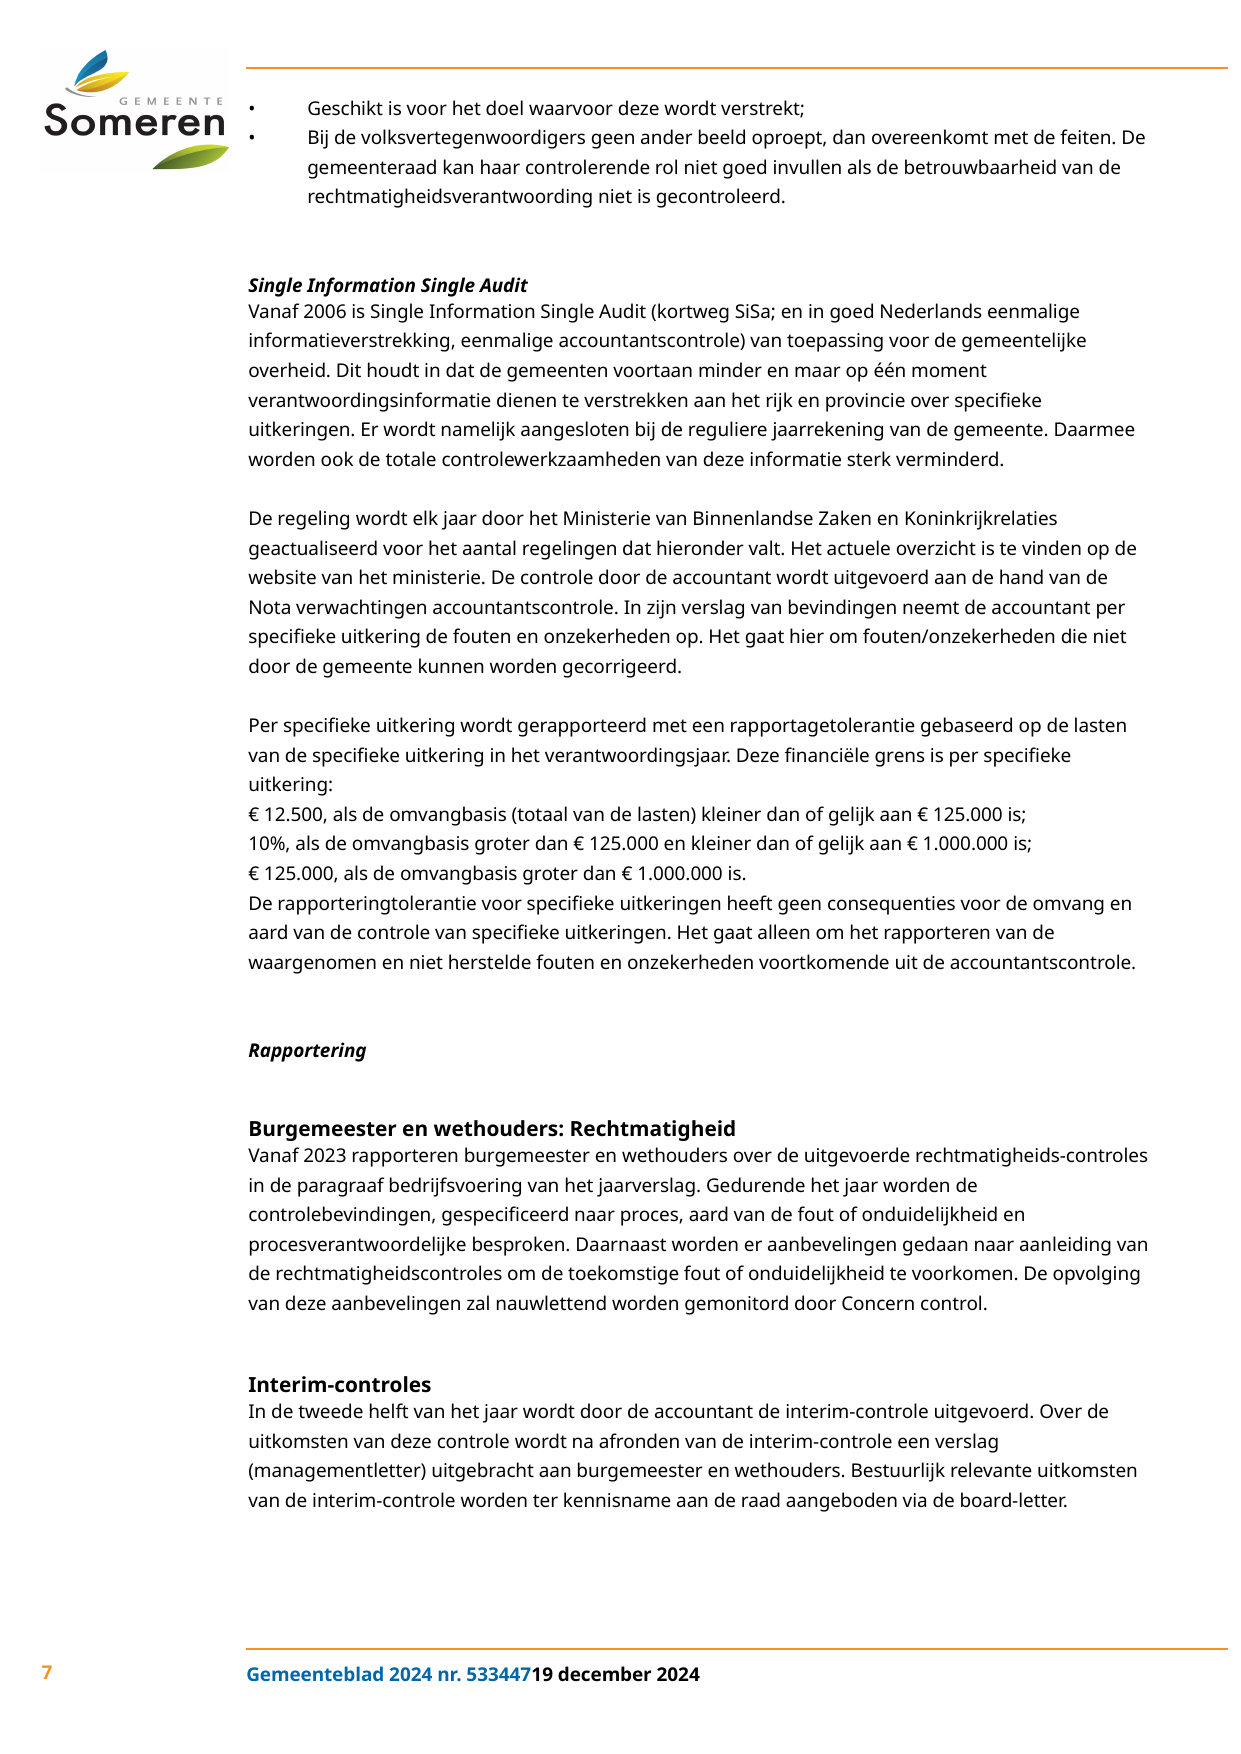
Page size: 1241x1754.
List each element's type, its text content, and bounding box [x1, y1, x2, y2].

text Single Information Single Audit [248, 272, 1152, 298]
list Geschikt is voor het doel waarvoor deze wordt verstrekt; [248, 95, 1152, 121]
text Burgemeester en wethouders: Rechtmatigheid [248, 1114, 1152, 1142]
text Rapportering [248, 1038, 1152, 1063]
text De regeling wordt elk jaar door het Ministerie van Binnenlandse Zaken en Koninkrijkrelaties geactualiseerd voor het aantal regelingen dat hieronder valt. Het actuele overzicht is te vinden op de website van het ministerie. De controle door de accountant wordt uitgevoerd aan de hand van de Nota verwachtingen accountantscontrole. In zijn verslag van bevindingen neemt de accountant per specifieke uitkering de fouten en onzekerheden op. Het gaat hier om fouten/onzekerheden die niet door de gemeente kunnen worden gecorrigeerd. [248, 505, 1152, 679]
text Interim-controles [248, 1370, 1152, 1398]
text 10%, als de omvangbasis groter dan € 125.000 en kleiner dan of gelijk aan € 1.000.000 is; [248, 831, 1152, 856]
picture [41, 47, 231, 172]
text € 125.000, als de omvangbasis groter dan € 1.000.000 is. [248, 860, 1152, 886]
text De rapporteringtolerantie voor specifieke uitkeringen heeft geen consequenties voor de omvang en aard van de controle van specifieke uitkeringen. Het gaat alleen om het rapporteren van de waargenomen en niet herstelde fouten en onzekerheden voortkomende uit de accountantscontrole. [248, 890, 1152, 974]
text Vanaf 2006 is Single Information Single Audit (kortweg SiSa; en in goed Nederlands eenmalige informatieverstrekking, eenmalige accountantscontrole) van toepassing voor de gemeentelijke overheid. Dit houdt in dat de gemeenten voortaan minder en maar op één moment verantwoordingsinformatie dienen te verstrekken aan het rijk en provincie over specifieke uitkeringen. Er wordt namelijk aangesloten bij de reguliere jaarrekening van de gemeente. Daarmee worden ook de totale controlewerkzaamheden van deze informatie sterk verminderd. [248, 298, 1152, 472]
list Bij de volksvertegenwoordigers geen ander beeld oproept, dan overeenkomt met de feiten. De gemeenteraad kan haar controlerende rol niet goed invullen als de betrouwbaarheid van de rechtmatigheidsverantwoording niet is gecontroleerd. [248, 124, 1152, 209]
text € 12.500, als de omvangbasis (totaal van de lasten) kleiner dan of gelijk aan € 125.000 is; [248, 801, 1152, 827]
text In de tweede helft van het jaar wordt door de accountant de interim-controle uitgevoerd. Over de uitkomsten van deze controle wordt na afronden van de interim-controle een verslag (managementletter) uitgebracht aan burgemeester en wethouders. Bestuurlijk relevante uitkomsten van de interim-controle worden ter kennisname aan de raad aangeboden via de board-letter. [248, 1398, 1152, 1513]
text Per specifieke uitkering wordt gerapporteerd met een rapportagetolerantie gebaseerd op de lasten van de specifieke uitkering in het verantwoordingsjaar. Deze financiële grens is per specifieke uitkering: [248, 712, 1152, 797]
text Vanaf 2023 rapporteren burgemeester en wethouders over de uitgevoerde rechtmatigheids-controles in de paragraaf bedrijfsvoering van het jaarverslag. Gedurende het jaar worden de controlebevindingen, gespecificeerd naar proces, aard van de fout of onduidelijkheid en procesverantwoordelijke besproken. Daarnaast worden er aanbevelingen gedaan naar aanleiding van de rechtmatigheidscontroles om de toekomstige fout of onduidelijkheid te voorkomen. De opvolging van deze aanbevelingen zal nauwlettend worden gemonitord door Concern control. [248, 1142, 1152, 1316]
